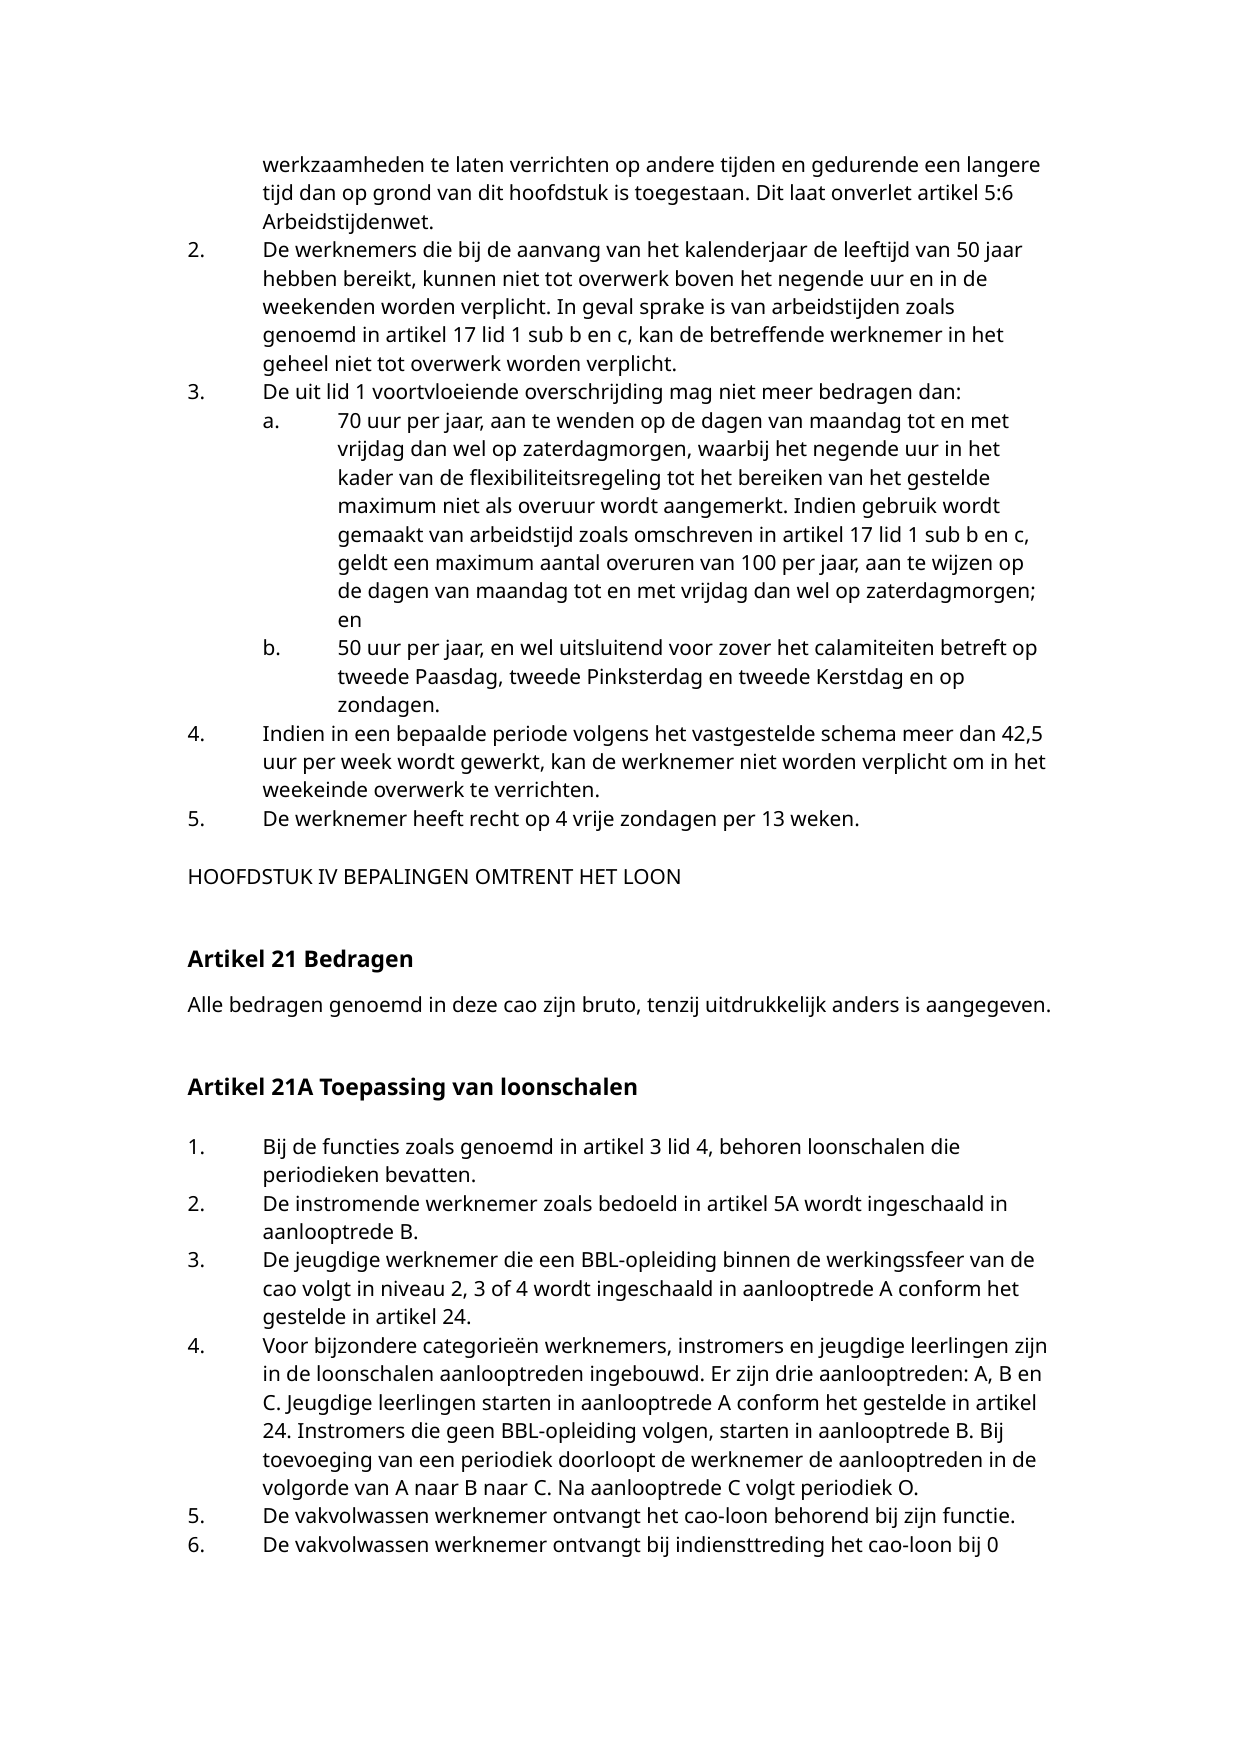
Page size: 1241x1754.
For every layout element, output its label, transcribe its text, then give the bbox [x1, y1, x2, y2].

list De werknemer heeft recht op 4 vrije zondagen per 13 weken. [187, 804, 1053, 832]
subtitle Artikel 21 Bedragen [187, 943, 1053, 975]
text Alle bedragen genoemd in deze cao zijn bruto, tenzij uitdrukkelijk anders is aangegeven. [187, 990, 1053, 1018]
list De werknemers die bij de aanvang van het kalenderjaar de leeftijd van 50 jaar hebben bereikt, kunnen niet tot overwerk boven het negende uur en in de weekenden worden verplicht. In geval sprake is van arbeidstijden zoals genoemd in artikel 17 lid 1 sub b en c, kan de betreffende werknemer in het geheel niet tot overwerk worden verplicht. [187, 235, 1053, 377]
list 70 uur per jaar, aan te wenden op de dagen van maandag tot en met vrijdag dan wel op zaterdagmorgen, waarbij het negende uur in het kader van de flexibiliteitsregeling tot het bereiken van het gestelde maximum niet als overuur wordt aangemerkt. Indien gebruik wordt gemaakt van arbeidstijd zoals omschreven in artikel 17 lid 1 sub b en c, geldt een maximum aantal overuren van 100 per jaar, aan te wijzen op de dagen van maandag tot en met vrijdag dan wel op zaterdagmorgen; en [262, 406, 1053, 633]
list De vakvolwassen werknemer ontvangt bij indiensttreding het cao-loon bij 0 [187, 1530, 1053, 1558]
list Indien in een bepaalde periode volgens het vastgestelde schema meer dan 42,5 uur per week wordt gewerkt, kan de werknemer niet worden verplicht om in het weekeinde overwerk te verrichten. [187, 719, 1053, 804]
list De uit lid 1 voortvloeiende overschrijding mag niet meer bedragen dan: [187, 377, 1053, 406]
list De instromende werknemer zoals bedoeld in artikel 5A wordt ingeschaald in aanlooptrede B. [187, 1189, 1053, 1246]
list Voor bijzondere categorieën werknemers, instromers en jeugdige leerlingen zijn in de loonschalen aanlooptreden ingebouwd. Er zijn drie aanlooptreden: A, B en C. Jeugdige leerlingen starten in aanlooptrede A conform het gestelde in artikel 24. Instromers die geen BBL-opleiding volgen, starten in aanlooptrede B. Bij toevoeging van een periodiek doorloopt de werknemer de aanlooptreden in de volgorde van A naar B naar C. Na aanlooptrede C volgt periodiek O. [187, 1331, 1053, 1502]
list De jeugdige werknemer die een BBL-opleiding binnen de werkingssfeer van de cao volgt in niveau 2, 3 of 4 wordt ingeschaald in aanlooptrede A conform het gestelde in artikel 24. [187, 1246, 1053, 1331]
list 50 uur per jaar, en wel uitsluitend voor zover het calamiteiten betreft op tweede Paasdag, tweede Pinksterdag en tweede Kerstdag en op zondagen. [262, 633, 1053, 719]
list Bij de functies zoals genoemd in artikel 3 lid 4, behoren loonschalen die periodieken bevatten. [187, 1132, 1053, 1189]
list De vakvolwassen werknemer ontvangt het cao-loon behorend bij zijn functie. [187, 1502, 1053, 1530]
subtitle HOOFDSTUK IV BEPALINGEN OMTRENT HET LOON [187, 862, 1053, 891]
list werkzaamheden te laten verrichten op andere tijden en gedurende een langere tijd dan op grond van dit hoofdstuk is toegestaan. Dit laat onverlet artikel 5:6 Arbeidstijdenwet. [187, 150, 1053, 235]
subtitle Artikel 21A Toepassing van loonschalen [187, 1071, 1053, 1102]
